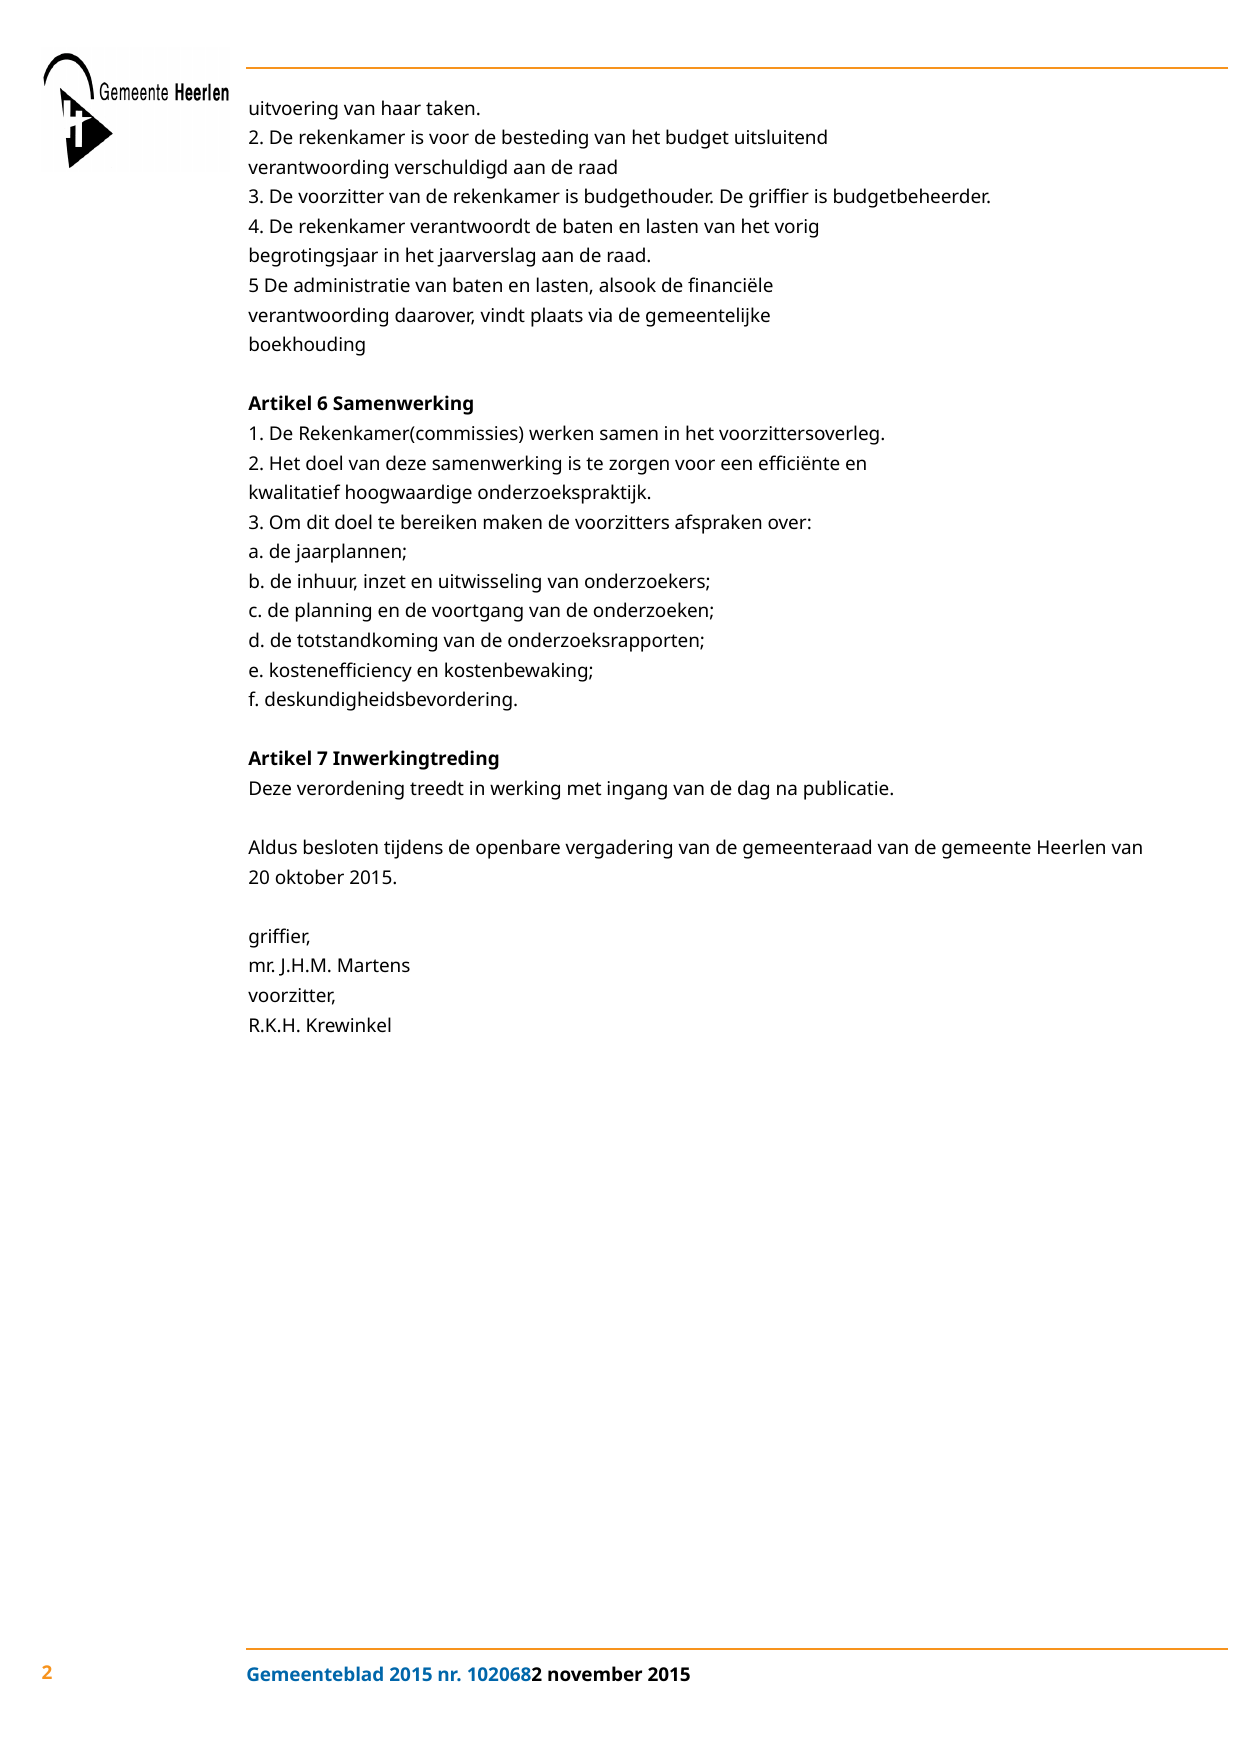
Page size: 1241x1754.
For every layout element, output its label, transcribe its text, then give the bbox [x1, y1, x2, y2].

text Artikel 6 Samenwerking [248, 391, 1152, 416]
text Aldus besloten tijdens de openbare vergadering van de gemeenteraad van de gemeente Heerlen van 20 oktober 2015. [248, 834, 1152, 890]
text Artikel 7 Inwerkingtreding [248, 746, 1152, 771]
text 3. De voorzitter van de rekenkamer is budgethouder. De griffier is budgetbeheerder. [248, 183, 1152, 209]
text 1. De Rekenkamer(commissies) werken samen in het voorzittersoverleg. [248, 420, 1152, 446]
text 3. Om dit doel te bereiken maken de voorzitters afspraken over: [248, 509, 1152, 535]
text b. de inhuur, inzet en uitwisseling van onderzoekers; [248, 568, 1152, 594]
text voorzitter, [248, 982, 1152, 1008]
text boekhouding [248, 331, 1152, 357]
text a. de jaarplannen; [248, 538, 1152, 564]
text kwalitatief hoogwaardige onderzoekspraktijk. [248, 479, 1152, 505]
text begrotingsjaar in het jaarverslag aan de raad. [248, 243, 1152, 268]
text griffier, [248, 923, 1152, 949]
text e. kostenefficiency en kostenbewaking; [248, 657, 1152, 683]
text f. deskundigheidsbevordering. [248, 686, 1152, 712]
text uitvoering van haar taken. [248, 95, 1152, 121]
text R.K.H. Krewinkel [248, 1012, 1152, 1038]
text 4. De rekenkamer verantwoordt de baten en lasten van het vorig [248, 213, 1152, 239]
text c. de planning en de voortgang van de onderzoeken; [248, 598, 1152, 623]
text d. de totstandkoming van de onderzoeksrapporten; [248, 627, 1152, 653]
text verantwoording verschuldigd aan de raad [248, 154, 1152, 180]
text verantwoording daarover, vindt plaats via de gemeentelijke [248, 302, 1152, 328]
text 2. De rekenkamer is voor de besteding van het budget uitsluitend [248, 124, 1152, 150]
picture [41, 47, 231, 172]
text Deze verordening treedt in werking met ingang van de dag na publicatie. [248, 775, 1152, 801]
text mr. J.H.M. Martens [248, 953, 1152, 978]
text 5 De administratie van baten en lasten, alsook de financiële [248, 272, 1152, 298]
text 2. Het doel van deze samenwerking is te zorgen voor een efficiënte en [248, 450, 1152, 476]
